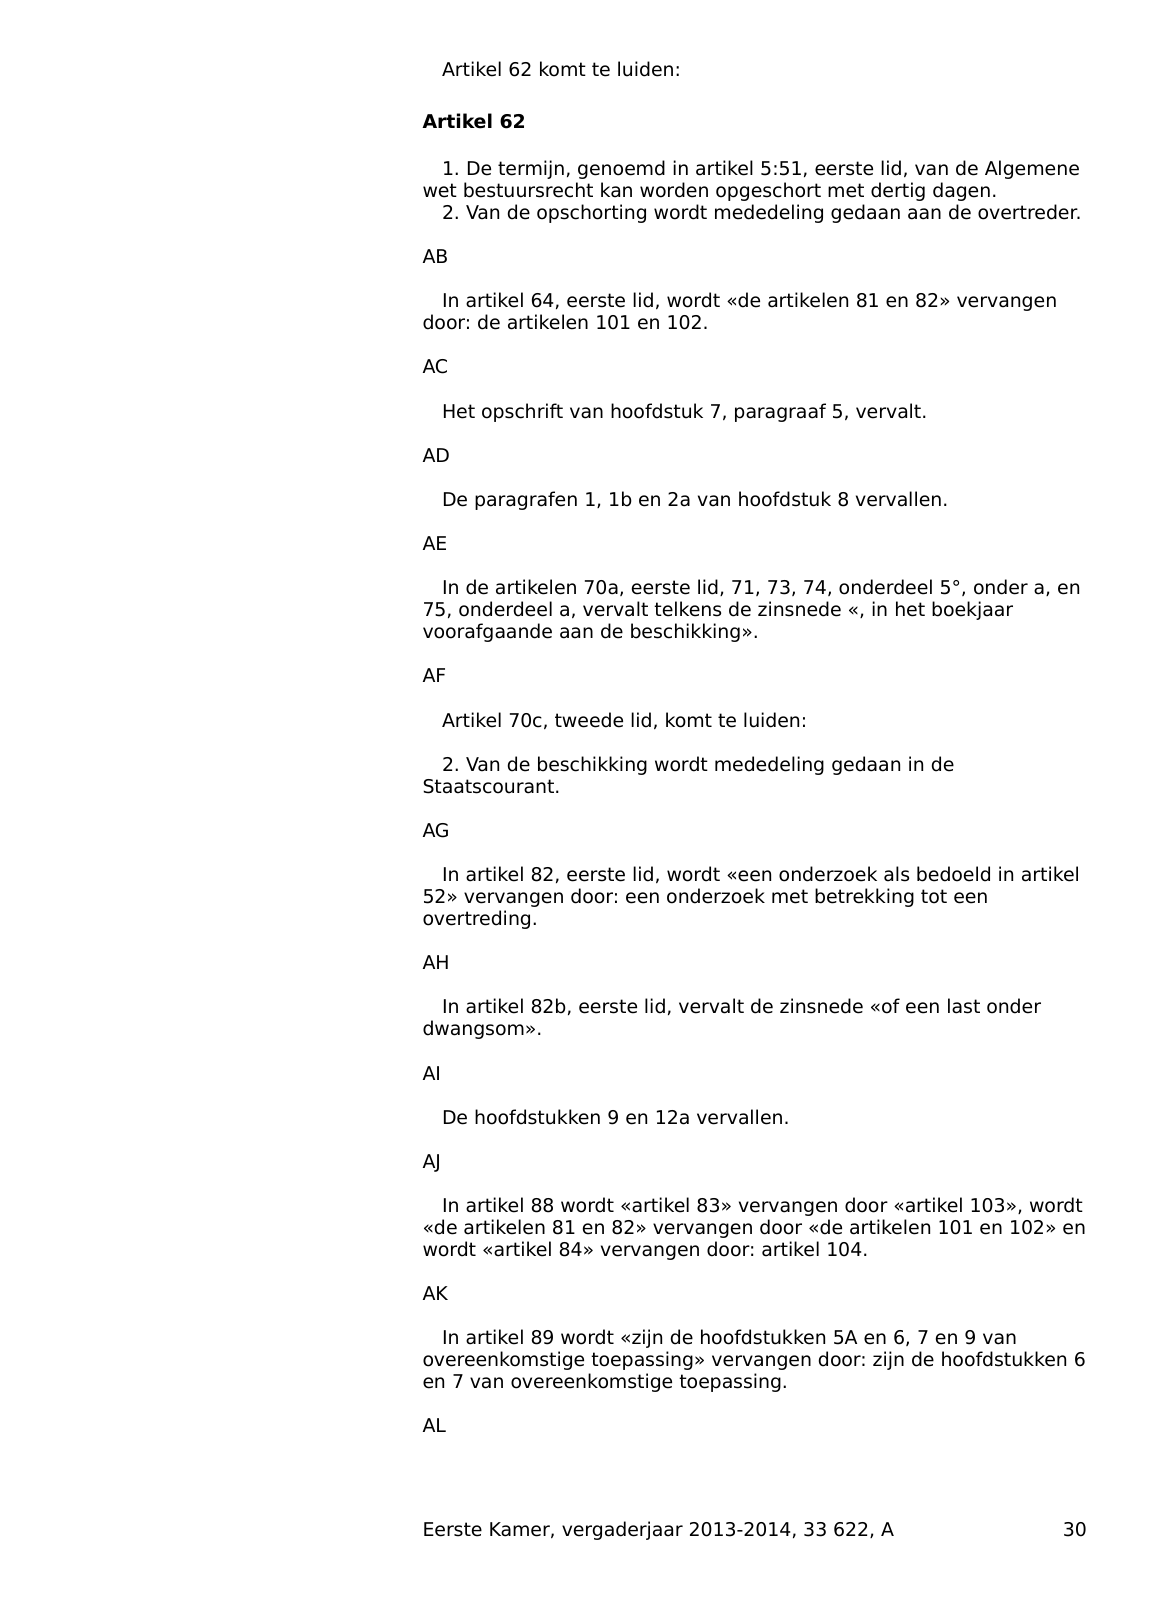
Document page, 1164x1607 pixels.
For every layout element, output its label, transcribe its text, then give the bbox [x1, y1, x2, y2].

text Artikel 62 komt te luiden: [422, 59, 1087, 81]
text In de artikelen 70a, eerste lid, 71, 73, 74, onderdeel 5°, onder a, en 75, onderdeel a, vervalt telkens de zinsnede «, in het boekjaar voorafgaande aan de beschikking». [422, 577, 1087, 643]
text De hoofdstukken 9 en 12a vervallen. [422, 1107, 1087, 1129]
text AC [422, 356, 1087, 378]
text AD [422, 445, 1087, 467]
text AI [422, 1062, 1087, 1084]
text In artikel 89 wordt «zijn de hoofdstukken 5A en 6, 7 en 9 van overeenkomstige toepassing» vervangen door: zijn de hoofdstukken 6 en 7 van overeenkomstige toepassing. [422, 1327, 1087, 1393]
text AF [422, 665, 1087, 687]
text AG [422, 820, 1087, 842]
text AE [422, 533, 1087, 555]
text 2. Van de beschikking wordt mededeling gedaan in de Staatscourant. [422, 754, 1087, 798]
text Artikel 70c, tweede lid, komt te luiden: [422, 709, 1087, 732]
text De paragrafen 1, 1b en 2a van hoofdstuk 8 vervallen. [422, 489, 1087, 511]
text AL [422, 1415, 1087, 1437]
text In artikel 82, eerste lid, wordt «een onderzoek als bedoeld in artikel 52» vervangen door: een onderzoek met betrekking tot een overtreding. [422, 864, 1087, 930]
text 2. Van de opschorting wordt mededeling gedaan aan de overtreder. [422, 202, 1087, 224]
subtitle Artikel 62 [422, 111, 1087, 133]
text 1. De termijn, genoemd in artikel 5:51, eerste lid, van de Algemene wet bestuursrecht kan worden opgeschort met dertig dagen. [422, 158, 1087, 202]
text In artikel 82b, eerste lid, vervalt de zinsnede «of een last onder dwangsom». [422, 996, 1087, 1040]
text Het opschrift van hoofdstuk 7, paragraaf 5, vervalt. [422, 401, 1087, 423]
text In artikel 64, eerste lid, wordt «de artikelen 81 en 82» vervangen door: de artikelen 101 en 102. [422, 290, 1087, 334]
text AJ [422, 1151, 1087, 1173]
text In artikel 88 wordt «artikel 83» vervangen door «artikel 103», wordt «de artikelen 81 en 82» vervangen door «de artikelen 101 en 102» en wordt «artikel 84» vervangen door: artikel 104. [422, 1195, 1087, 1261]
text AK [422, 1283, 1087, 1305]
text AB [422, 246, 1087, 268]
text AH [422, 952, 1087, 974]
